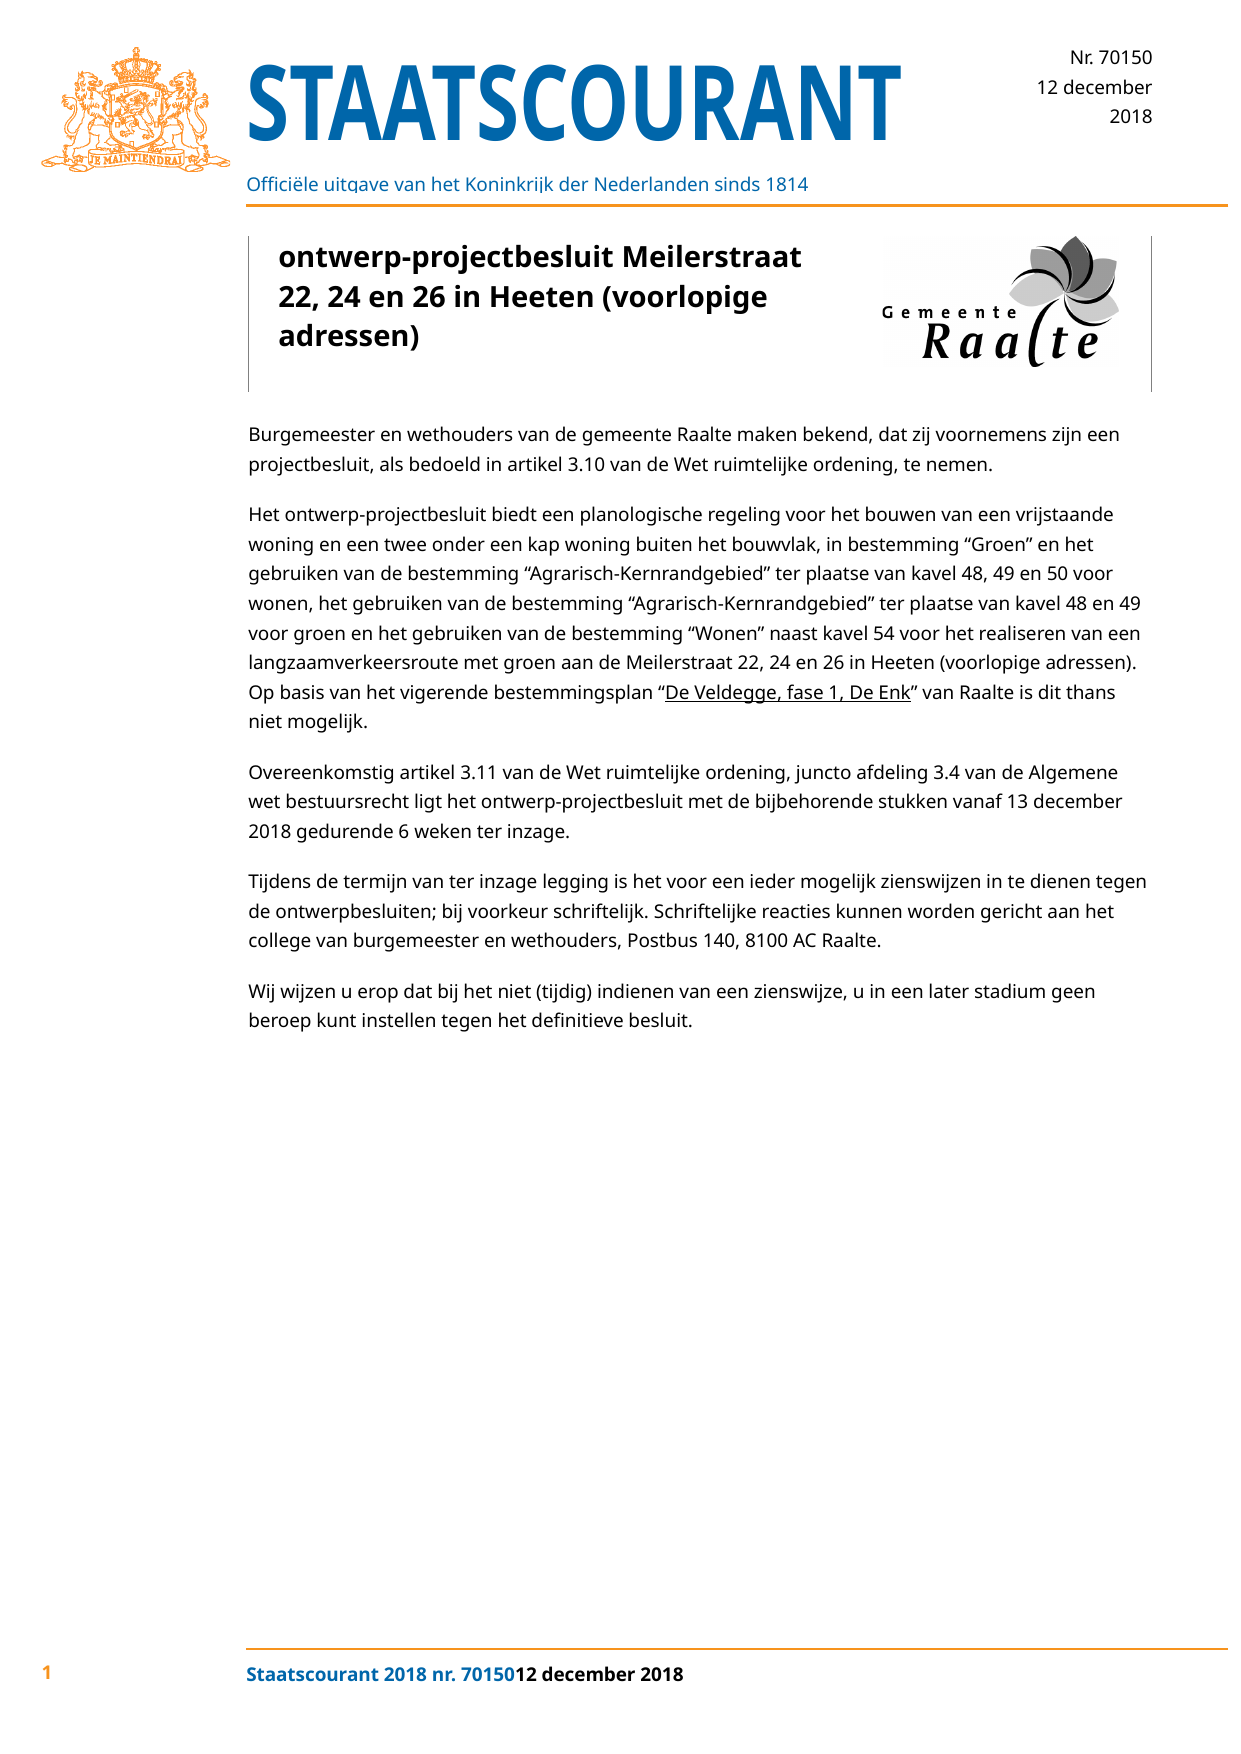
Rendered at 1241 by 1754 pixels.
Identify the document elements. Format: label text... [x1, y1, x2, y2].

table_header ontwerp-projectbesluit Meilerstraat 22, 24 en 26 in Heeten (voorlopige adressen) [249, 236, 850, 392]
text Burgemeester en wethouders van de gemeente Raalte maken bekend, dat zij voornemens zijn een projectbesluit, als bedoeld in artikel 3.10 van de Wet ruimtelijke ordening, te nemen. [248, 421, 1152, 477]
picture [882, 236, 1119, 367]
text Tijdens de termijn van ter inzage legging is het voor een ieder mogelijk zienswijzen in te dienen tegen de ontwerpbesluiten; bij voorkeur schriftelijk. Schriftelijke reacties kunnen worden gericht aan het college van burgemeester en wethouders, Postbus 140, 8100 AC Raalte. [248, 868, 1152, 953]
table_header [850, 236, 1151, 392]
text Wij wijzen u erop dat bij het niet (tijdig) indienen van een zienswijze, u in een later stadium geen beroep kunt instellen tegen het definitieve besluit. [248, 978, 1152, 1033]
text Overeenkomstig artikel 3.11 van de Wet ruimtelijke ordening, juncto afdeling 3.4 van de Algemene wet bestuursrecht ligt het ontwerp-projectbesluit met de bijbehorende stukken vanaf 13 december 2018 gedurende 6 weken ter inzage. [248, 759, 1152, 844]
text Het ontwerp-projectbesluit biedt een planologische regeling voor het bouwen van een vrijstaande woning en een twee onder een kap woning buiten het bouwvlak, in bestemming “Groen” en het gebruiken van de bestemming “Agrarisch-Kernrandgebied” ter plaatse van kavel 48, 49 en 50 voor wonen, het gebruiken van de bestemming “Agrarisch-Kernrandgebied” ter plaatse van kavel 48 en 49 voor groen en het gebruiken van de bestemming “Wonen” naast kavel 54 voor het realiseren van een langzaamverkeersroute met groen aan de Meilerstraat 22, 24 en 26 in Heeten (voorlopige adressen). Op basis van het vigerende bestemmingsplan “De Veldegge, fase 1, De Enk” van Raalte is dit thans niet mogelijk. [248, 501, 1152, 734]
picture [41, 47, 231, 172]
